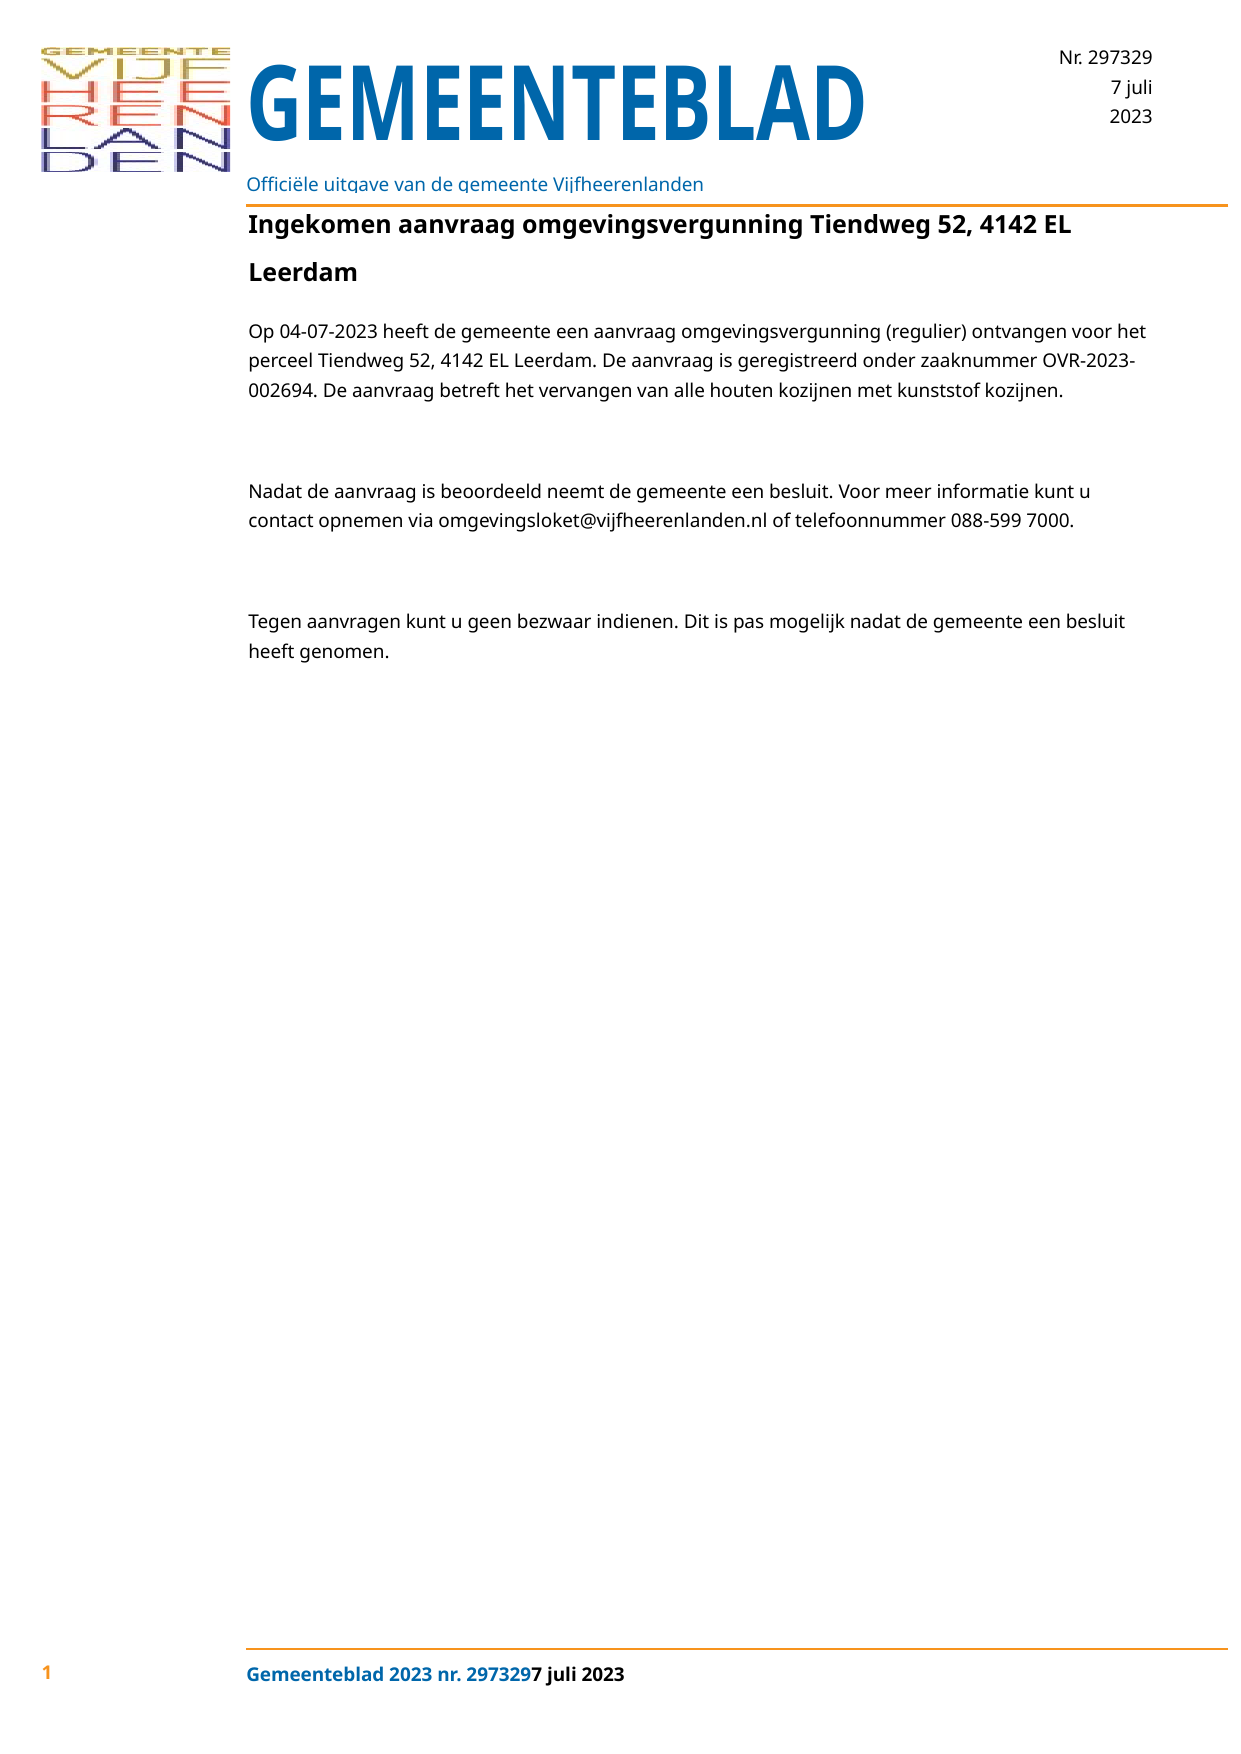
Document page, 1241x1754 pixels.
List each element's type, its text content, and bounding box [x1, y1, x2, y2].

text Tegen aanvragen kunt u geen bezwaar indienen. Dit is pas mogelijk nadat de gemeente een besluit heeft genomen. [248, 608, 1152, 664]
text Ingekomen aanvraag omgevingsvergunning Tiendweg 52, 4142 EL Leerdam [248, 207, 1152, 288]
picture [41, 47, 231, 172]
text Nadat de aanvraag is beoordeeld neemt de gemeente een besluit. Voor meer informatie kunt u contact opnemen via omgevingsloket@vijfheerenlanden.nl of telefoonnummer 088-599 7000. [248, 478, 1152, 533]
text Op 04-07-2023 heeft de gemeente een aanvraag omgevingsvergunning (regulier) ontvangen voor het perceel Tiendweg 52, 4142 EL Leerdam. De aanvraag is geregistreerd onder zaaknummer OVR-2023-002694. De aanvraag betreft het vervangen van alle houten kozijnen met kunststof kozijnen. [248, 318, 1152, 403]
